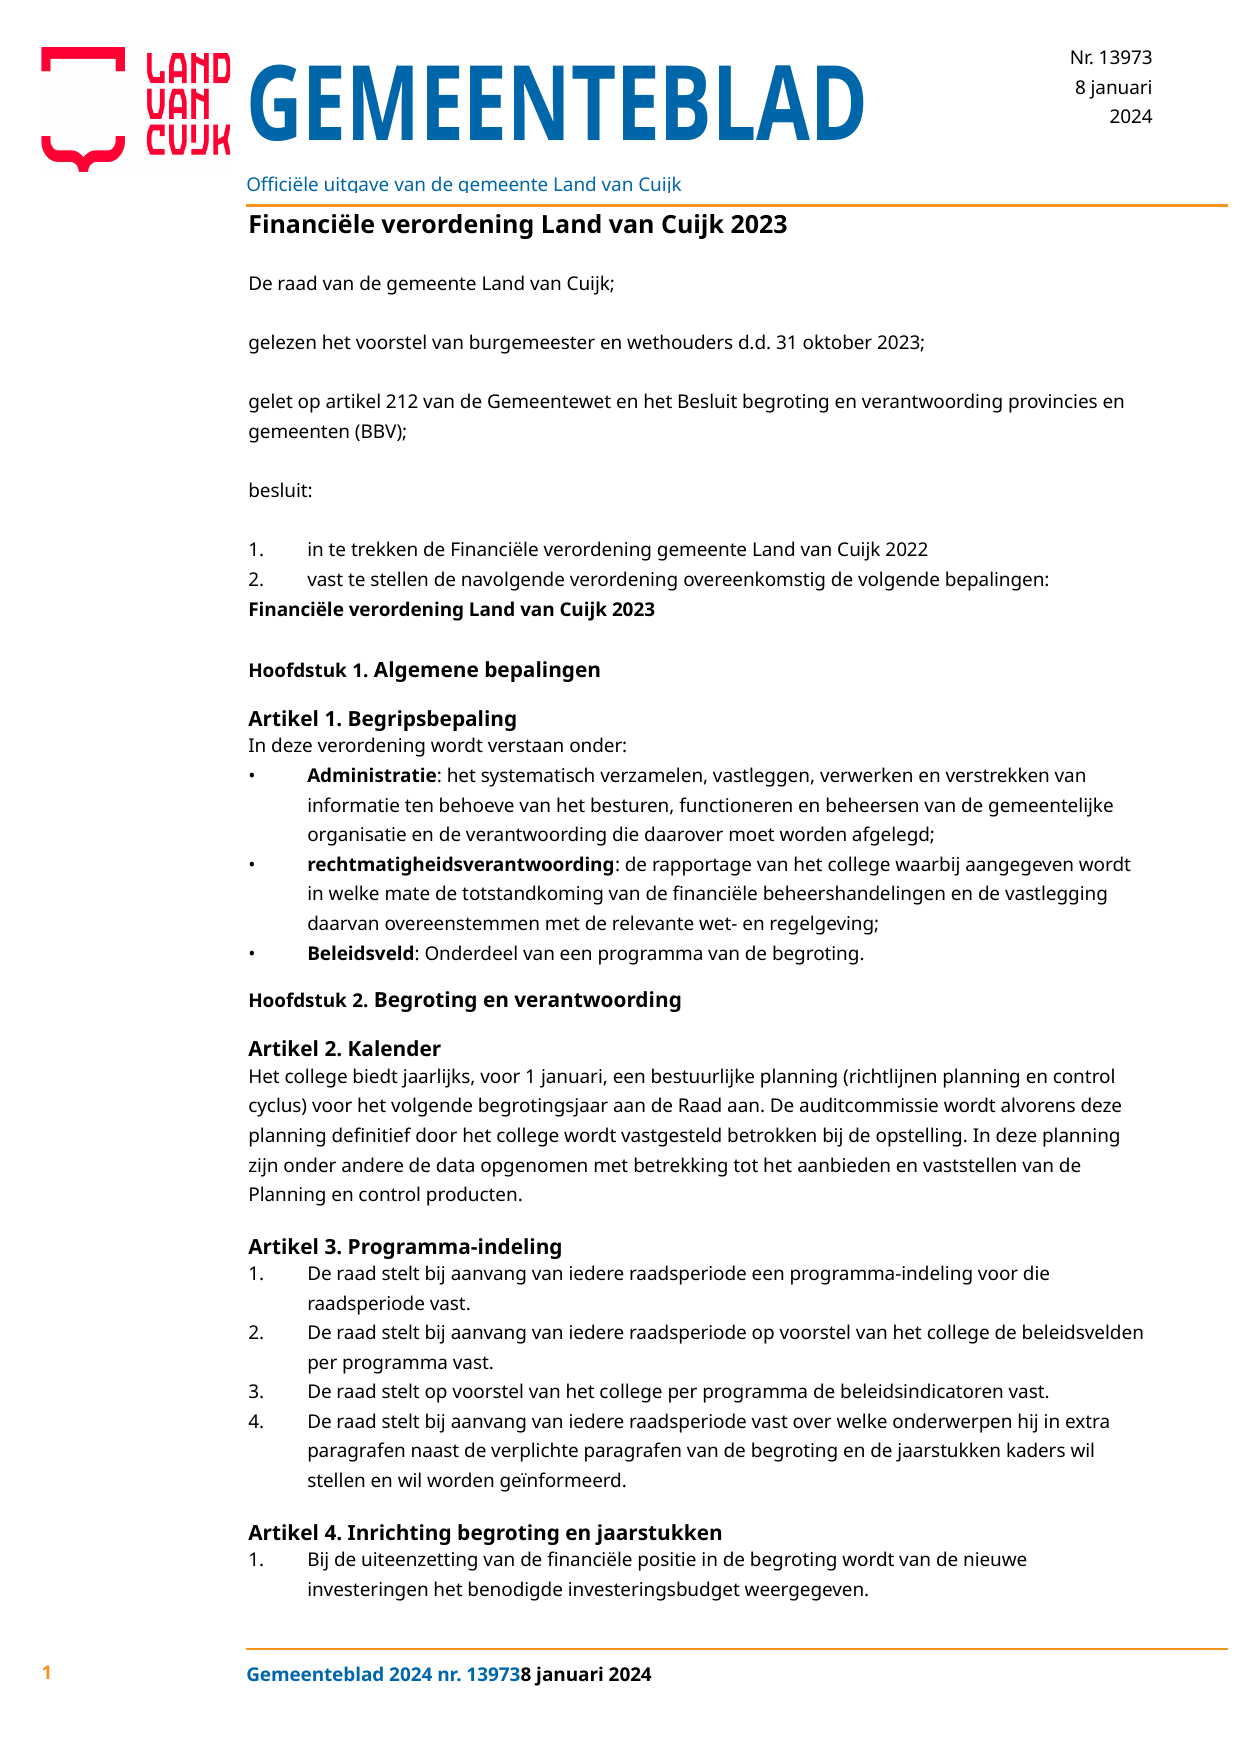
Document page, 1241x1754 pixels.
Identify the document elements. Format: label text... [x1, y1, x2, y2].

text Artikel 1. Begripsbepaling [248, 704, 1152, 733]
text Het college biedt jaarlijks, voor 1 januari, een bestuurlijke planning (richtlijnen planning en control cyclus) voor het volgende begrotingsjaar aan de Raad aan. De auditcommissie wordt alvorens deze planning definitief door het college wordt vastgesteld betrokken bij de opstelling. In deze planning zijn onder andere de data opgenomen met betrekking tot het aanbieden en vaststellen van de Planning en control producten. [248, 1063, 1152, 1207]
text besluit: [248, 477, 1152, 503]
text In deze verordening wordt verstaan onder: [248, 733, 1152, 758]
text gelezen het voorstel van burgemeester en wethouders d.d. 31 oktober 2023; [248, 329, 1152, 355]
list rechtmatigheidsverantwoording: de rapportage van het college waarbij aangegeven wordt in welke mate de totstandkoming van de financiële beheershandelingen en de vastlegging daarvan overeenstemmen met de relevante wet- en regelgeving; [248, 851, 1152, 936]
list Bij de uiteenzetting van de financiële positie in de begroting wordt van de nieuwe investeringen het benodigde investeringsbudget weergegeven. [248, 1546, 1152, 1601]
text Hoofdstuk 2. Begroting en verantwoording [248, 985, 1152, 1014]
text Artikel 4. Inrichting begroting en jaarstukken [248, 1518, 1152, 1546]
list De raad stelt bij aanvang van iedere raadsperiode vast over welke onderwerpen hij in extra paragrafen naast de verplichte paragrafen van de begroting en de jaarstukken kaders wil stellen en wil worden geïnformeerd. [248, 1408, 1152, 1493]
list Beleidsveld: Onderdeel van een programma van de begroting. [248, 940, 1152, 965]
list Administratie: het systematisch verzamelen, vastleggen, verwerken en verstrekken van informatie ten behoeve van het besturen, functioneren en beheersen van de gemeentelijke organisatie en de verantwoording die daarover moet worden afgelegd; [248, 762, 1152, 847]
list De raad stelt op voorstel van het college per programma de beleidsindicatoren vast. [248, 1378, 1152, 1404]
text Artikel 2. Kalender [248, 1034, 1152, 1063]
list in te trekken de Financiële verordening gemeente Land van Cuijk 2022 [248, 537, 1152, 562]
text gelet op artikel 212 van de Gemeentewet en het Besluit begroting en verantwoording provincies en gemeenten (BBV); [248, 389, 1152, 444]
list De raad stelt bij aanvang van iedere raadsperiode op voorstel van het college de beleidsvelden per programma vast. [248, 1319, 1152, 1375]
text De raad van de gemeente Land van Cuijk; [248, 270, 1152, 296]
text Financiële verordening Land van Cuijk 2023 [248, 596, 1152, 621]
list De raad stelt bij aanvang van iedere raadsperiode een programma-indeling voor die raadsperiode vast. [248, 1260, 1152, 1316]
picture [41, 47, 231, 172]
text Financiële verordening Land van Cuijk 2023 [248, 207, 1152, 241]
list vast te stellen de navolgende verordening overeenkomstig de volgende bepalingen: [248, 566, 1152, 592]
text Artikel 3. Programma-indeling [248, 1232, 1152, 1260]
text Hoofdstuk 1. Algemene bepalingen [248, 655, 1152, 683]
